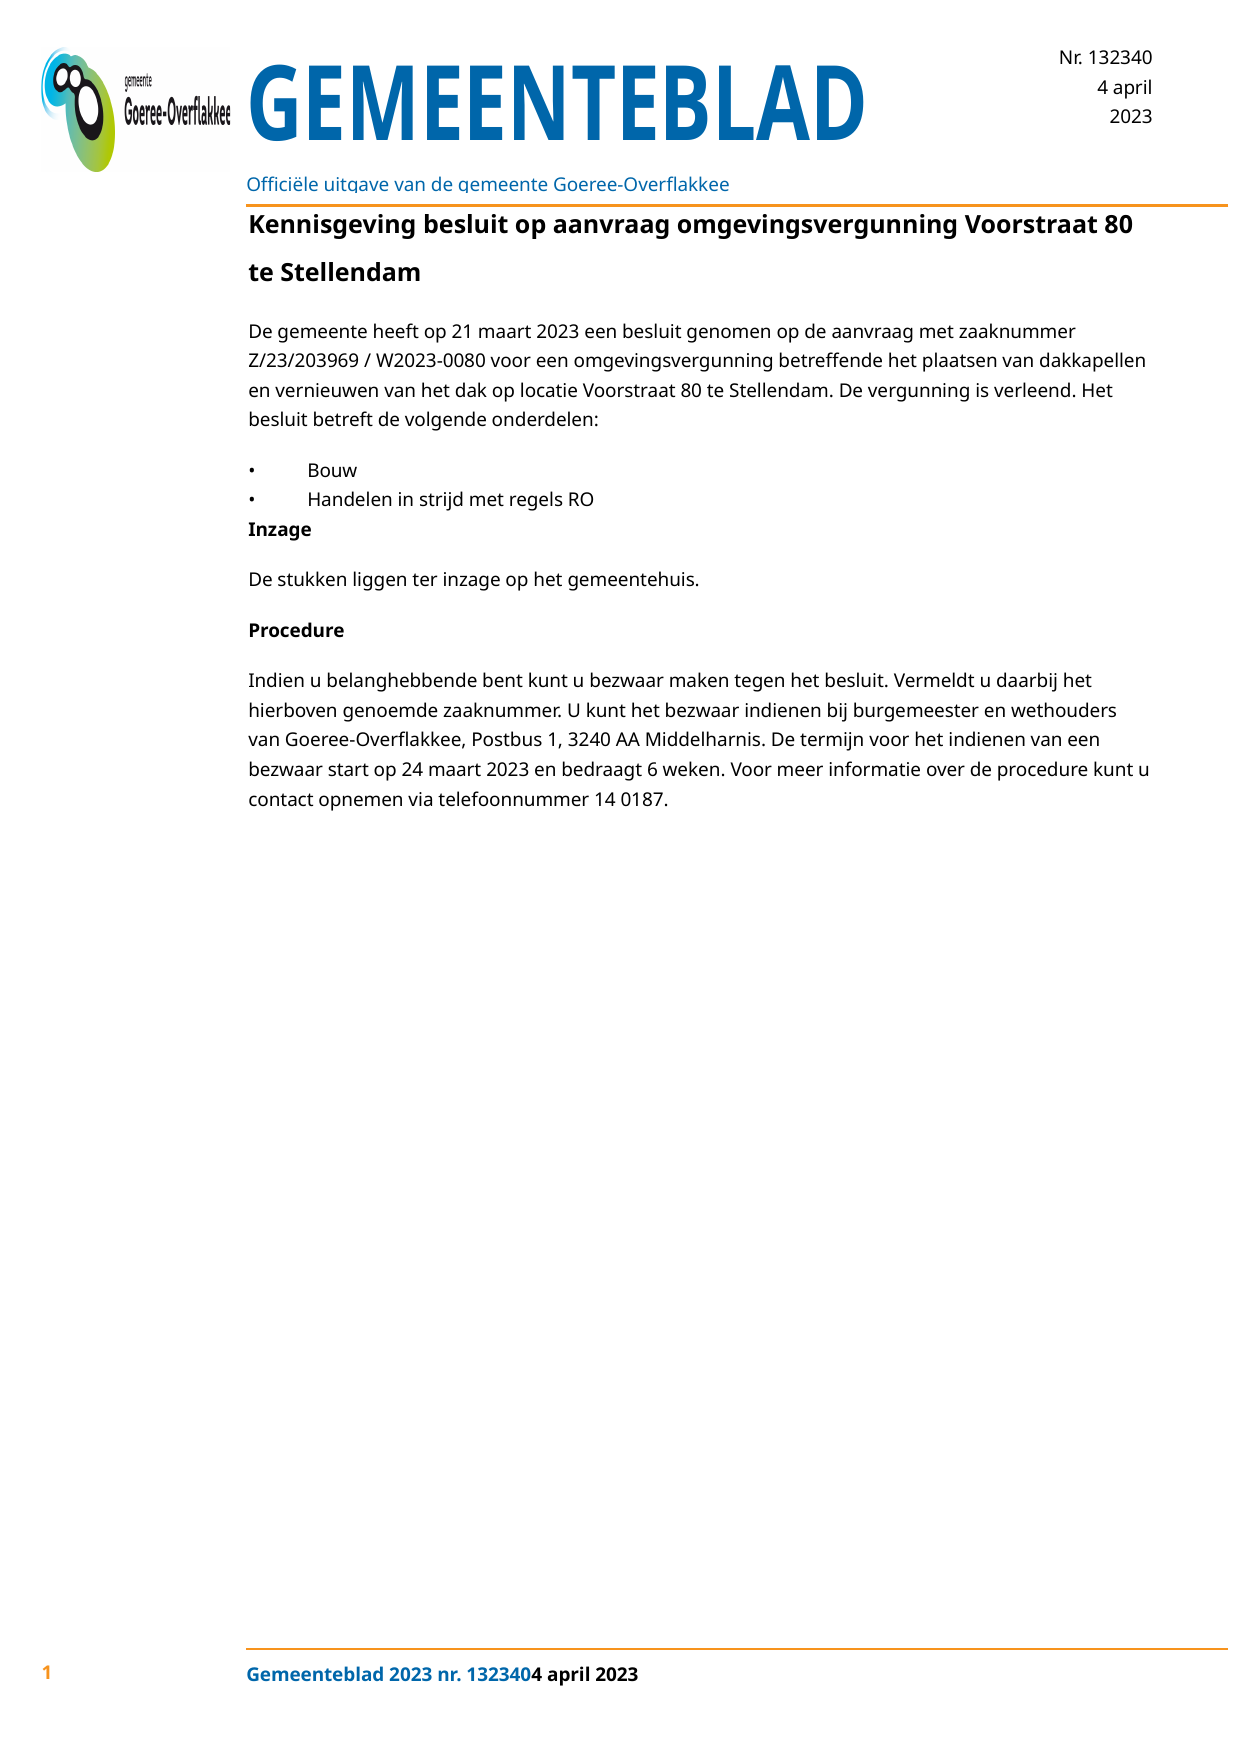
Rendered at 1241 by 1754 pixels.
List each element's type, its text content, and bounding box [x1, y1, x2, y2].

text Inzage [248, 516, 1152, 542]
text Indien u belanghebbende bent kunt u bezwaar maken tegen het besluit. Vermeldt u daarbij het hierboven genoemde zaaknummer. U kunt het bezwaar indienen bij burgemeester en wethouders van Goeree-Overflakkee, Postbus 1, 3240 AA Middelharnis. De termijn voor het indienen van een bezwaar start op 24 maart 2023 en bedraagt 6 weken. Voor meer informatie over de procedure kunt u contact opnemen via telefoonnummer 14 0187. [248, 667, 1152, 812]
picture [41, 47, 231, 172]
list Bouw [248, 457, 1152, 483]
list Handelen in strijd met regels RO [248, 487, 1152, 512]
text De gemeente heeft op 21 maart 2023 een besluit genomen op de aanvraag met zaaknummer Z/23/203969 / W2023-0080 voor een omgevingsvergunning betreffende het plaatsen van dakkapellen en vernieuwen van het dak op locatie Voorstraat 80 te Stellendam. De vergunning is verleend. Het besluit betreft de volgende onderdelen: [248, 318, 1152, 432]
text Procedure [248, 617, 1152, 643]
text Kennisgeving besluit op aanvraag omgevingsvergunning Voorstraat 80 te Stellendam [248, 207, 1152, 288]
text De stukken liggen ter inzage op het gemeentehuis. [248, 567, 1152, 592]
